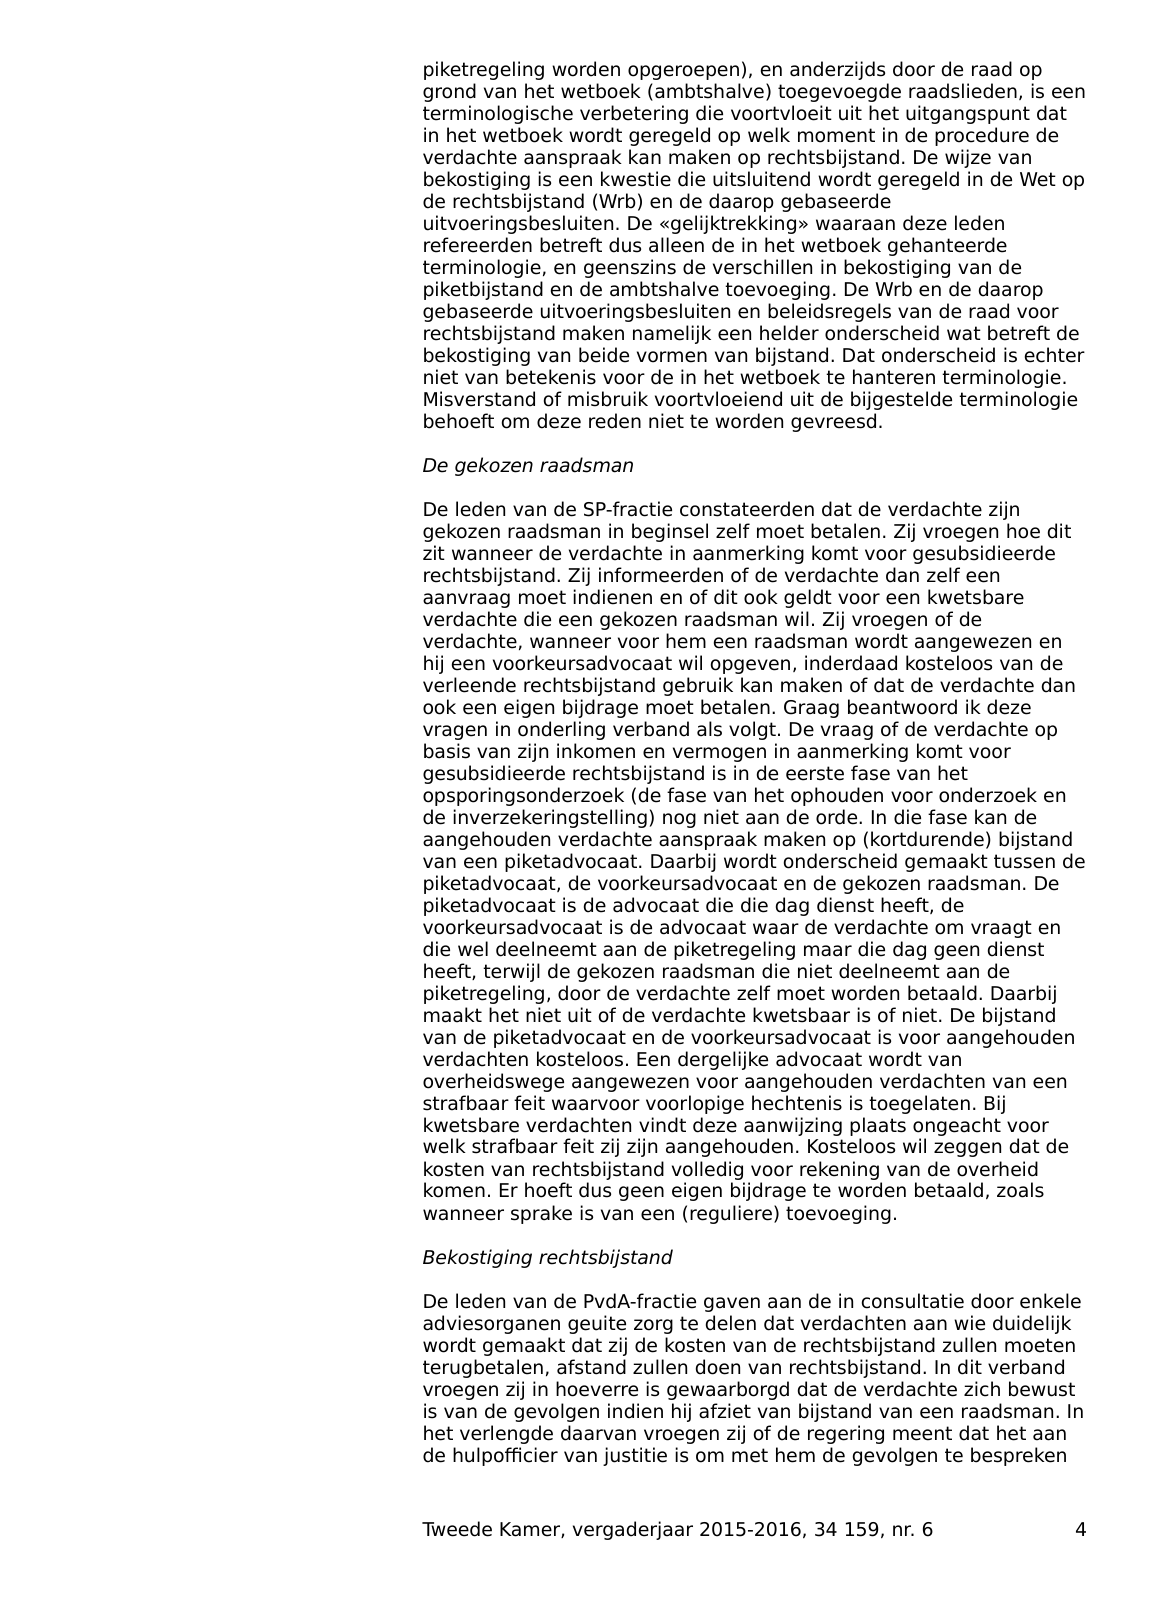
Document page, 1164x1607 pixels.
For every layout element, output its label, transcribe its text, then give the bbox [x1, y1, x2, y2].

text De leden van de SP-fractie constateerden dat de verdachte zijn gekozen raadsman in beginsel zelf moet betalen. Zij vroegen hoe dit zit wanneer de verdachte in aanmerking komt voor gesubsidieerde rechtsbijstand. Zij informeerden of de verdachte dan zelf een aanvraag moet indienen en of dit ook geldt voor een kwetsbare verdachte die een gekozen raadsman wil. Zij vroegen of de verdachte, wanneer voor hem een raadsman wordt aangewezen en hij een voorkeursadvocaat wil opgeven, inderdaad kosteloos van de verleende rechtsbijstand gebruik kan maken of dat de verdachte dan ook een eigen bijdrage moet betalen. Graag beantwoord ik deze vragen in onderling verband als volgt. De vraag of de verdachte op basis van zijn inkomen en vermogen in aanmerking komt voor gesubsidieerde rechtsbijstand is in de eerste fase van het opsporingsonderzoek (de fase van het ophouden voor onderzoek en de inverzekeringstelling) nog niet aan de orde. In die fase kan de aangehouden verdachte aanspraak maken op (kortdurende) bijstand van een piketadvocaat. Daarbij wordt onderscheid gemaakt tussen de piketadvocaat, de voorkeursadvocaat en de gekozen raadsman. De piketadvocaat is de advocaat die die dag dienst heeft, de voorkeursadvocaat is de advocaat waar de verdachte om vraagt en die wel deelneemt aan de piketregeling maar die dag geen dienst heeft, terwijl de gekozen raadsman die niet deelneemt aan de piketregeling, door de verdachte zelf moet worden betaald. Daarbij maakt het niet uit of de verdachte kwetsbaar is of niet. De bijstand van de piketadvocaat en de voorkeursadvocaat is voor aangehouden verdachten kosteloos. Een dergelijke advocaat wordt van overheidswege aangewezen voor aangehouden verdachten van een strafbaar feit waarvoor voorlopige hechtenis is toegelaten. Bij kwetsbare verdachten vindt deze aanwijzing plaats ongeacht voor welk strafbaar feit zij zijn aangehouden. Kosteloos wil zeggen dat de kosten van rechtsbijstand volledig voor rekening van de overheid komen. Er hoeft dus geen eigen bijdrage te worden betaald, zoals wanneer sprake is van een (reguliere) toevoeging. [422, 499, 1087, 1224]
text De leden van de PvdA-fractie gaven aan de in consultatie door enkele adviesorganen geuite zorg te delen dat verdachten aan wie duidelijk wordt gemaakt dat zij de kosten van de rechtsbijstand zullen moeten terugbetalen, afstand zullen doen van rechtsbijstand. In dit verband vroegen zij in hoeverre is gewaarborgd dat de verdachte zich bewust is van de gevolgen indien hij afziet van bijstand van een raadsman. In het verlengde daarvan vroegen zij of de regering meent dat het aan de hulpofficier van justitie is om met hem de gevolgen te bespreken [422, 1291, 1087, 1467]
subtitle Bekostiging rechtsbijstand [422, 1247, 1087, 1268]
subtitle De gekozen raadsman [422, 455, 1087, 477]
text piketregeling worden opgeroepen), en anderzijds door de raad op grond van het wetboek (ambtshalve) toegevoegde raadslieden, is een terminologische verbetering die voortvloeit uit het uitgangspunt dat in het wetboek wordt geregeld op welk moment in de procedure de verdachte aanspraak kan maken op rechtsbijstand. De wijze van bekostiging is een kwestie die uitsluitend wordt geregeld in de Wet op de rechtsbijstand (Wrb) en de daarop gebaseerde uitvoeringsbesluiten. De «gelijktrekking» waaraan deze leden refereerden betreft dus alleen de in het wetboek gehanteerde terminologie, en geenszins de verschillen in bekostiging van de piketbijstand en de ambtshalve toevoeging. De Wrb en de daarop gebaseerde uitvoeringsbesluiten en beleidsregels van de raad voor rechtsbijstand maken namelijk een helder onderscheid wat betreft de bekostiging van beide vormen van bijstand. Dat onderscheid is echter niet van betekenis voor de in het wetboek te hanteren terminologie. Misverstand of misbruik voortvloeiend uit de bijgestelde terminologie behoeft om deze reden niet te worden gevreesd. [422, 59, 1087, 433]
